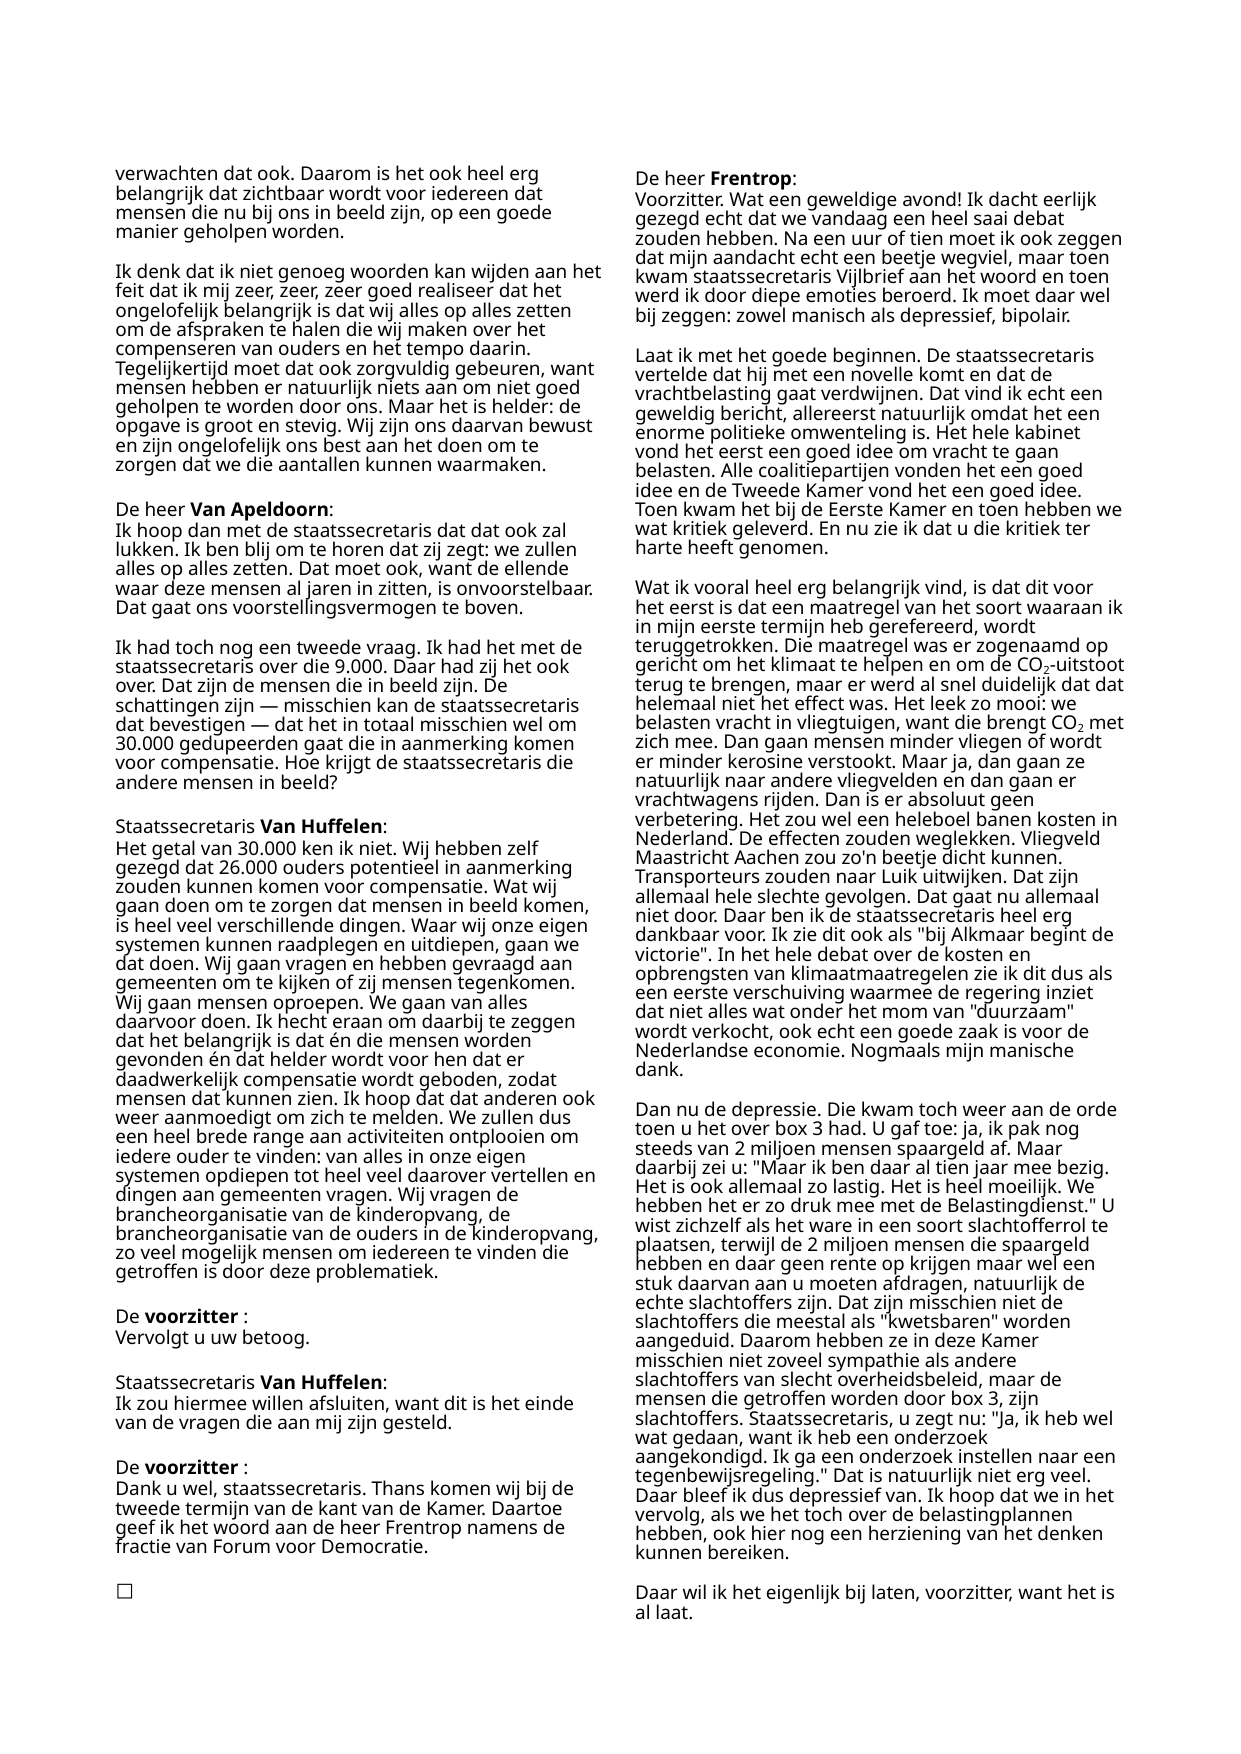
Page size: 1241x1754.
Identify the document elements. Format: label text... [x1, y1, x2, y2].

text De heer Van Apeldoorn: [115, 496, 605, 522]
text ⬜ [115, 1578, 605, 1604]
text Ik hoop dan met de staatssecretaris dat dat ook zal lukken. Ik ben blij om te horen dat zij zegt: we zullen alles op alles zetten. Dat moet ook, want de ellende waar deze mensen al jaren in zitten, is onvoorstelbaar. Dat gaat ons voorstellingsvermogen te boven. [115, 522, 605, 618]
text Vervolgt u uw betoog. [115, 1329, 605, 1348]
text Ik denk dat ik niet genoeg woorden kan wijden aan het feit dat ik mij zeer, zeer, zeer goed realiseer dat het ongelofelijk belangrijk is dat wij alles op alles zetten om de afspraken te halen die wij maken over het compenseren van ouders en het tempo daarin. Tegelijkertijd moet dat ook zorgvuldig gebeuren, want mensen hebben er natuurlijk niets aan om niet goed geholpen te worden door ons. Maar het is helder: de opgave is groot en stevig. Wij zijn ons daarvan bewust en zijn ongelofelijk ons best aan het doen om te zorgen dat we die aantallen kunnen waarmaken. [115, 263, 605, 475]
text Dank u wel, staatssecretaris. Thans komen wij bij de tweede termijn van de kant van de Kamer. Daartoe geef ik het woord aan de heer Frentrop namens de fractie van Forum voor Democratie. [115, 1480, 605, 1557]
text De heer Frentrop: [635, 165, 1125, 191]
text Daar wil ik het eigenlijk bij laten, voorzitter, want het is al laat. [635, 1584, 1125, 1623]
text Staatssecretaris Van Huffelen: [115, 814, 605, 839]
text Staatssecretaris Van Huffelen: [115, 1369, 605, 1395]
text Wat ik vooral heel erg belangrijk vind, is dat dit voor het eerst is dat een maatregel van het soort waaraan ik in mijn eerste termijn heb gerefereerd, wordt teruggetrokken. Die maatregel was er zogenaamd op gericht om het klimaat te helpen en om de CO2-uitstoot terug te brengen, maar er werd al snel duidelijk dat dat helemaal niet het effect was. Het leek zo mooi: we belasten vracht in vliegtuigen, want die brengt CO2 met zich mee. Dan gaan mensen minder vliegen of wordt er minder kerosine verstookt. Maar ja, dan gaan ze natuurlijk naar andere vliegvelden en dan gaan er vrachtwagens rijden. Dan is er absoluut geen verbetering. Het zou wel een heleboel banen kosten in Nederland. De effecten zouden weglekken. Vliegveld Maastricht Aachen zou zo'n beetje dicht kunnen. Transporteurs zouden naar Luik uitwijken. Dat zijn allemaal hele slechte gevolgen. Dat gaat nu allemaal niet door. Daar ben ik de staatssecretaris heel erg dankbaar voor. Ik zie dit ook als "bij Alkmaar begint de victorie". In het hele debat over de kosten en opbrengsten van klimaatmaatregelen zie ik dit dus als een eerste verschuiving waarmee de regering inziet dat niet alles wat onder het mom van "duurzaam" wordt verkocht, ook echt een goede zaak is voor de Nederlandse economie. Nogmaals mijn manische dank. [635, 579, 1125, 1080]
text Het getal van 30.000 ken ik niet. Wij hebben zelf gezegd dat 26.000 ouders potentieel in aanmerking zouden kunnen komen voor compensatie. Wat wij gaan doen om te zorgen dat mensen in beeld komen, is heel veel verschillende dingen. Waar wij onze eigen systemen kunnen raadplegen en uitdiepen, gaan we dat doen. Wij gaan vragen en hebben gevraagd aan gemeenten om te kijken of zij mensen tegenkomen. Wij gaan mensen oproepen. We gaan van alles daarvoor doen. Ik hecht eraan om daarbij te zeggen dat het belangrijk is dat én die mensen worden gevonden én dat helder wordt voor hen dat er daadwerkelijk compensatie wordt geboden, zodat mensen dat kunnen zien. Ik hoop dat dat anderen ook weer aanmoedigt om zich te melden. We zullen dus een heel brede range aan activiteiten ontplooien om iedere ouder te vinden: van alles in onze eigen systemen opdiepen tot heel veel daarover vertellen en dingen aan gemeenten vragen. Wij vragen de brancheorganisatie van de kinderopvang, de brancheorganisatie van de ouders in de kinderopvang, zo veel mogelijk mensen om iedereen te vinden die getroffen is door deze problematiek. [115, 839, 605, 1283]
text De voorzitter : [115, 1454, 605, 1480]
text Voorzitter. Wat een geweldige avond! Ik dacht eerlijk gezegd echt dat we vandaag een heel saai debat zouden hebben. Na een uur of tien moet ik ook zeggen dat mijn aandacht echt een beetje wegviel, maar toen kwam staatssecretaris Vijlbrief aan het woord en toen werd ik door diepe emoties beroerd. Ik moet daar wel bij zeggen: zowel manisch als depressief, bipolair. [635, 191, 1125, 326]
text Ik had toch nog een tweede vraag. Ik had het met de staatssecretaris over die 9.000. Daar had zij het ook over. Dat zijn de mensen die in beeld zijn. De schattingen zijn — misschien kan de staatssecretaris dat bevestigen — dat het in totaal misschien wel om 30.000 gedupeerden gaat die in aanmerking komen voor compensatie. Hoe krijgt de staatssecretaris die andere mensen in beeld? [115, 639, 605, 793]
text verwachten dat ook. Daarom is het ook heel erg belangrijk dat zichtbaar wordt voor iedereen dat mensen die nu bij ons in beeld zijn, op een goede manier geholpen worden. [115, 165, 605, 242]
text Laat ik met het goede beginnen. De staatssecretaris vertelde dat hij met een novelle komt en dat de vrachtbelasting gaat verdwijnen. Dat vind ik echt een geweldig bericht, allereerst natuurlijk omdat het een enorme politieke omwenteling is. Het hele kabinet vond het eerst een goed idee om vracht te gaan belasten. Alle coalitiepartijen vonden het een goed idee en de Tweede Kamer vond het een goed idee. Toen kwam het bij de Eerste Kamer en toen hebben we wat kritiek geleverd. En nu zie ik dat u die kritiek ter harte heeft genomen. [635, 347, 1125, 559]
text Ik zou hiermee willen afsluiten, want dit is het einde van de vragen die aan mij zijn gesteld. [115, 1395, 605, 1434]
text Dan nu de depressie. Die kwam toch weer aan de orde toen u het over box 3 had. U gaf toe: ja, ik pak nog steeds van 2 miljoen mensen spaargeld af. Maar daarbij zei u: "Maar ik ben daar al tien jaar mee bezig. Het is ook allemaal zo lastig. Het is heel moeilijk. We hebben het er zo druk mee met de Belastingdienst." U wist zichzelf als het ware in een soort slachtofferrol te plaatsen, terwijl de 2 miljoen mensen die spaargeld hebben en daar geen rente op krijgen maar wel een stuk daarvan aan u moeten afdragen, natuurlijk de echte slachtoffers zijn. Dat zijn misschien niet de slachtoffers die meestal als "kwetsbaren" worden aangeduid. Daarom hebben ze in deze Kamer misschien niet zoveel sympathie als andere slachtoffers van slecht overheidsbeleid, maar de mensen die getroffen worden door box 3, zijn slachtoffers. Staatssecretaris, u zegt nu: "Ja, ik heb wel wat gedaan, want ik heb een onderzoek aangekondigd. Ik ga een onderzoek instellen naar een tegenbewijsregeling." Dat is natuurlijk niet erg veel. Daar bleef ik dus depressief van. Ik hoop dat we in het vervolg, als we het toch over de belastingplannen hebben, ook hier nog een herziening van het denken kunnen bereiken. [635, 1101, 1125, 1564]
text De voorzitter : [115, 1303, 605, 1329]
